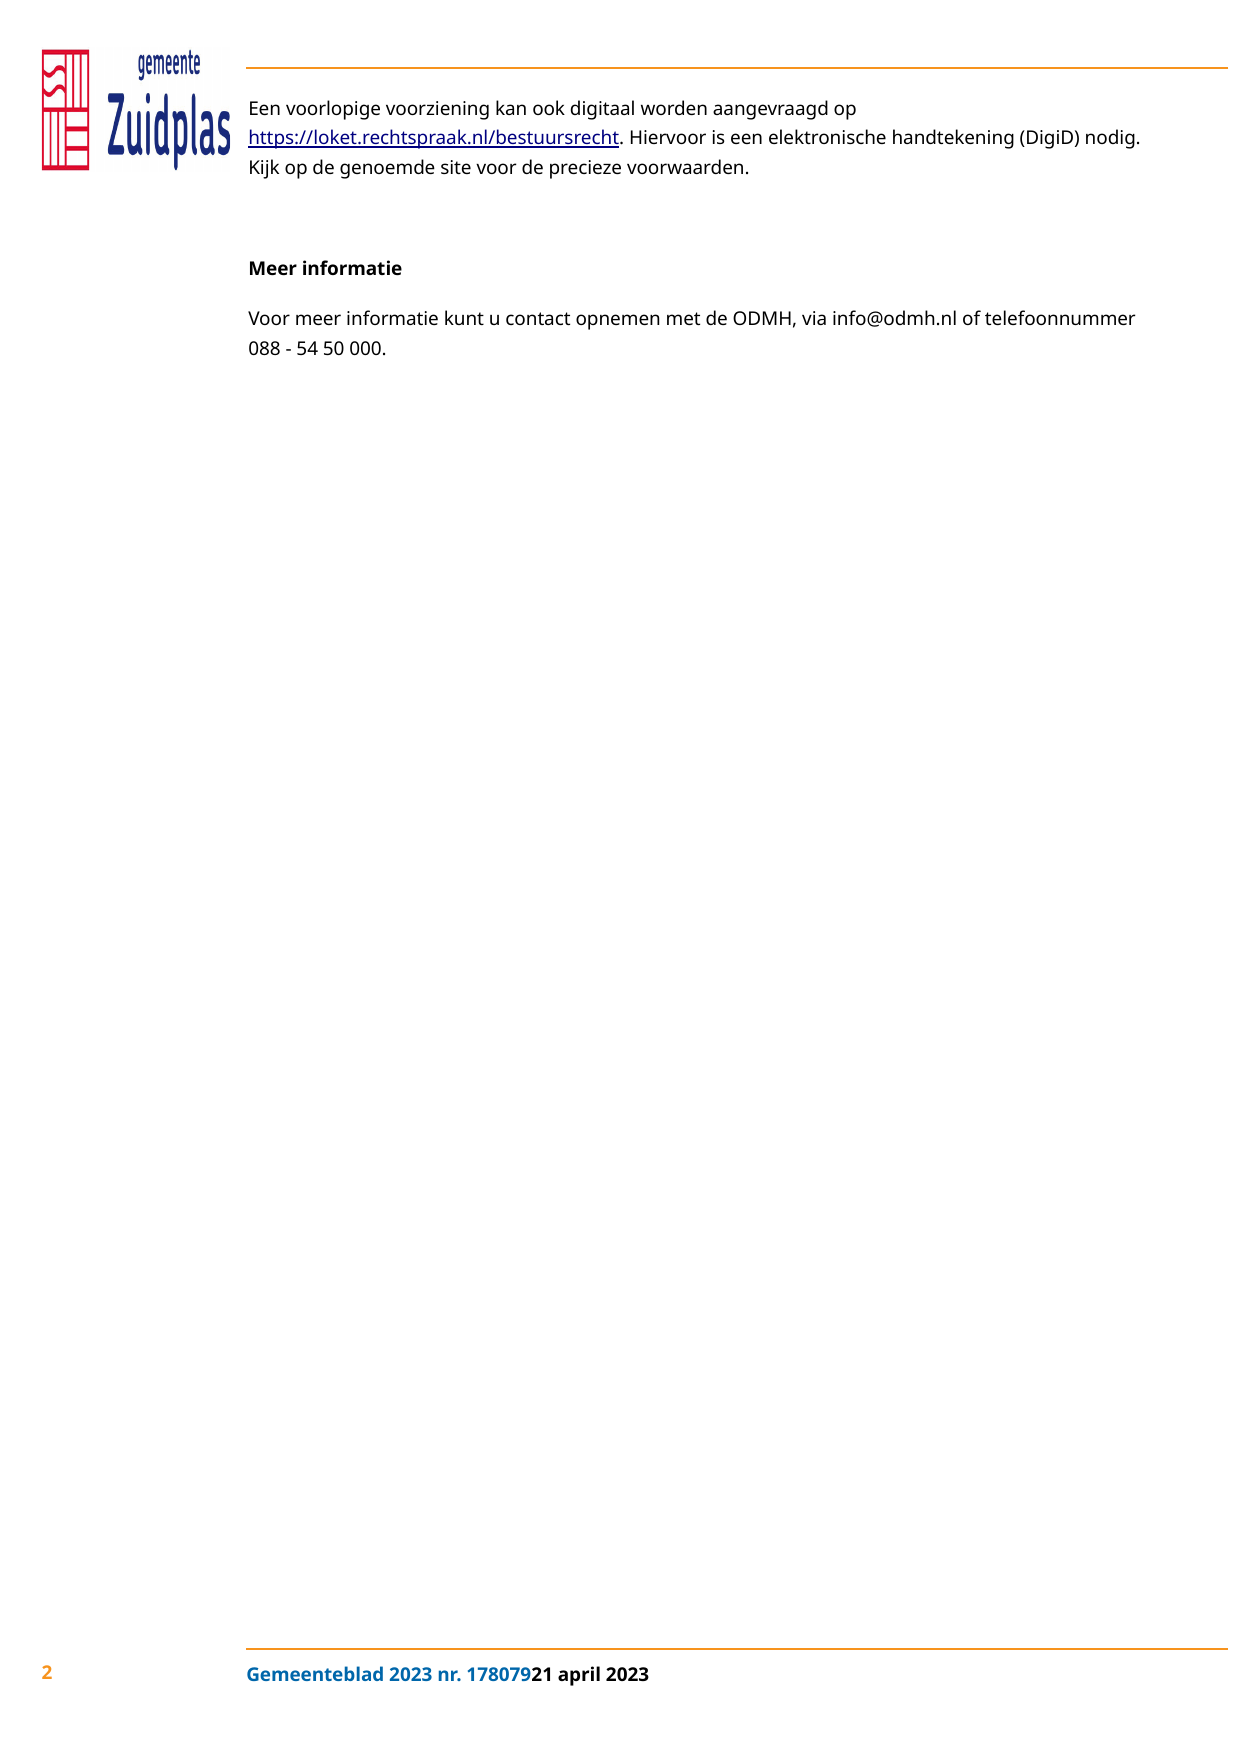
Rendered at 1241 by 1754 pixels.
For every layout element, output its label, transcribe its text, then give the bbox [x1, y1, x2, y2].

text Voor meer informatie kunt u contact opnemen met de ODMH, via info@odmh.nl of telefoonnummer 088 - 54 50 000. [248, 305, 1152, 361]
text Een voorlopige voorziening kan ook digitaal worden aangevraagd op https://loket.rechtspraak.nl/bestuursrecht. Hiervoor is een elektronische handtekening (DigiD) nodig. Kijk op de genoemde site voor de precieze voorwaarden. [248, 95, 1152, 180]
picture [41, 47, 231, 172]
text Meer informatie [248, 255, 1152, 281]
